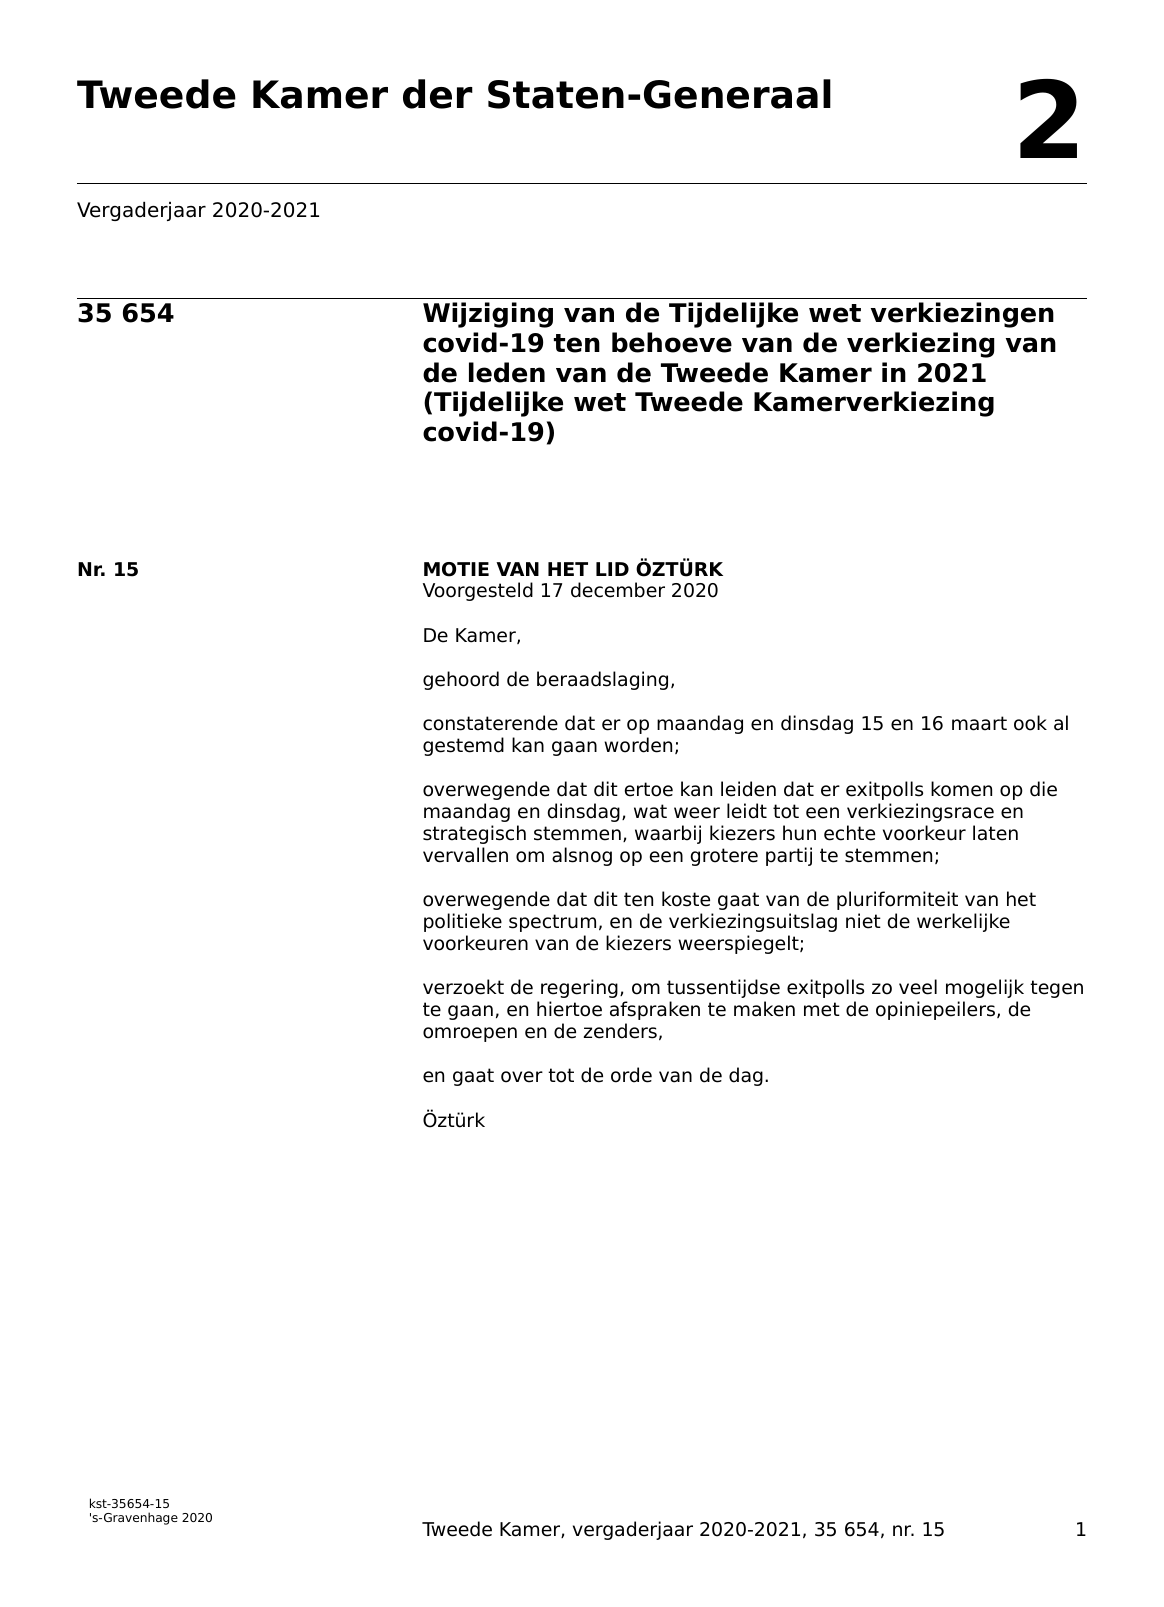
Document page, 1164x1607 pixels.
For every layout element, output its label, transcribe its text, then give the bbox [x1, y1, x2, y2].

table_cell Vergaderjaar 2020-2021 [77, 184, 1087, 298]
table_header Tweede Kamer der Staten-Generaal [77, 59, 886, 183]
text kst-35654-15 [88, 1497, 323, 1511]
text verzoekt de regering, om tussentijdse exitpolls zo veel mogelijk tegen te gaan, en hiertoe afspraken te maken met de opiniepeilers, de omroepen en de zenders, [422, 977, 1087, 1043]
subtitle 35 654 Wijziging van de Tijdelijke wet verkiezingen covid-19 ten behoeve van de verkiezing van de leden van de Tweede Kamer in 2021 (Tijdelijke wet Tweede Kamerverkiezing covid-19) [77, 299, 1087, 447]
table_header 2 [886, 59, 1087, 183]
text overwegende dat dit ten koste gaat van de pluriformiteit van het politieke spectrum, en de verkiezingsuitslag niet de werkelijke voorkeuren van de kiezers weerspiegelt; [422, 889, 1087, 955]
text De Kamer, [422, 624, 1087, 647]
text gehoord de beraadslaging, [422, 669, 1087, 691]
text Voorgesteld 17 december 2020 [422, 580, 1087, 602]
text constaterende dat er op maandag en dinsdag 15 en 16 maart ook al gestemd kan gaan worden; [422, 713, 1087, 757]
text en gaat over tot de orde van de dag. [422, 1065, 1087, 1087]
text overwegende dat dit ertoe kan leiden dat er exitpolls komen op die maandag en dinsdag, wat weer leidt tot een verkiezingsrace en strategisch stemmen, waarbij kiezers hun echte voorkeur laten vervallen om alsnog op een grotere partij te stemmen; [422, 779, 1087, 867]
text Öztürk [422, 1109, 1087, 1132]
subtitle Nr. 15 MOTIE VAN HET LID ÖZTÜRK [77, 558, 1087, 580]
text 's-Gravenhage 2020 [88, 1511, 323, 1525]
